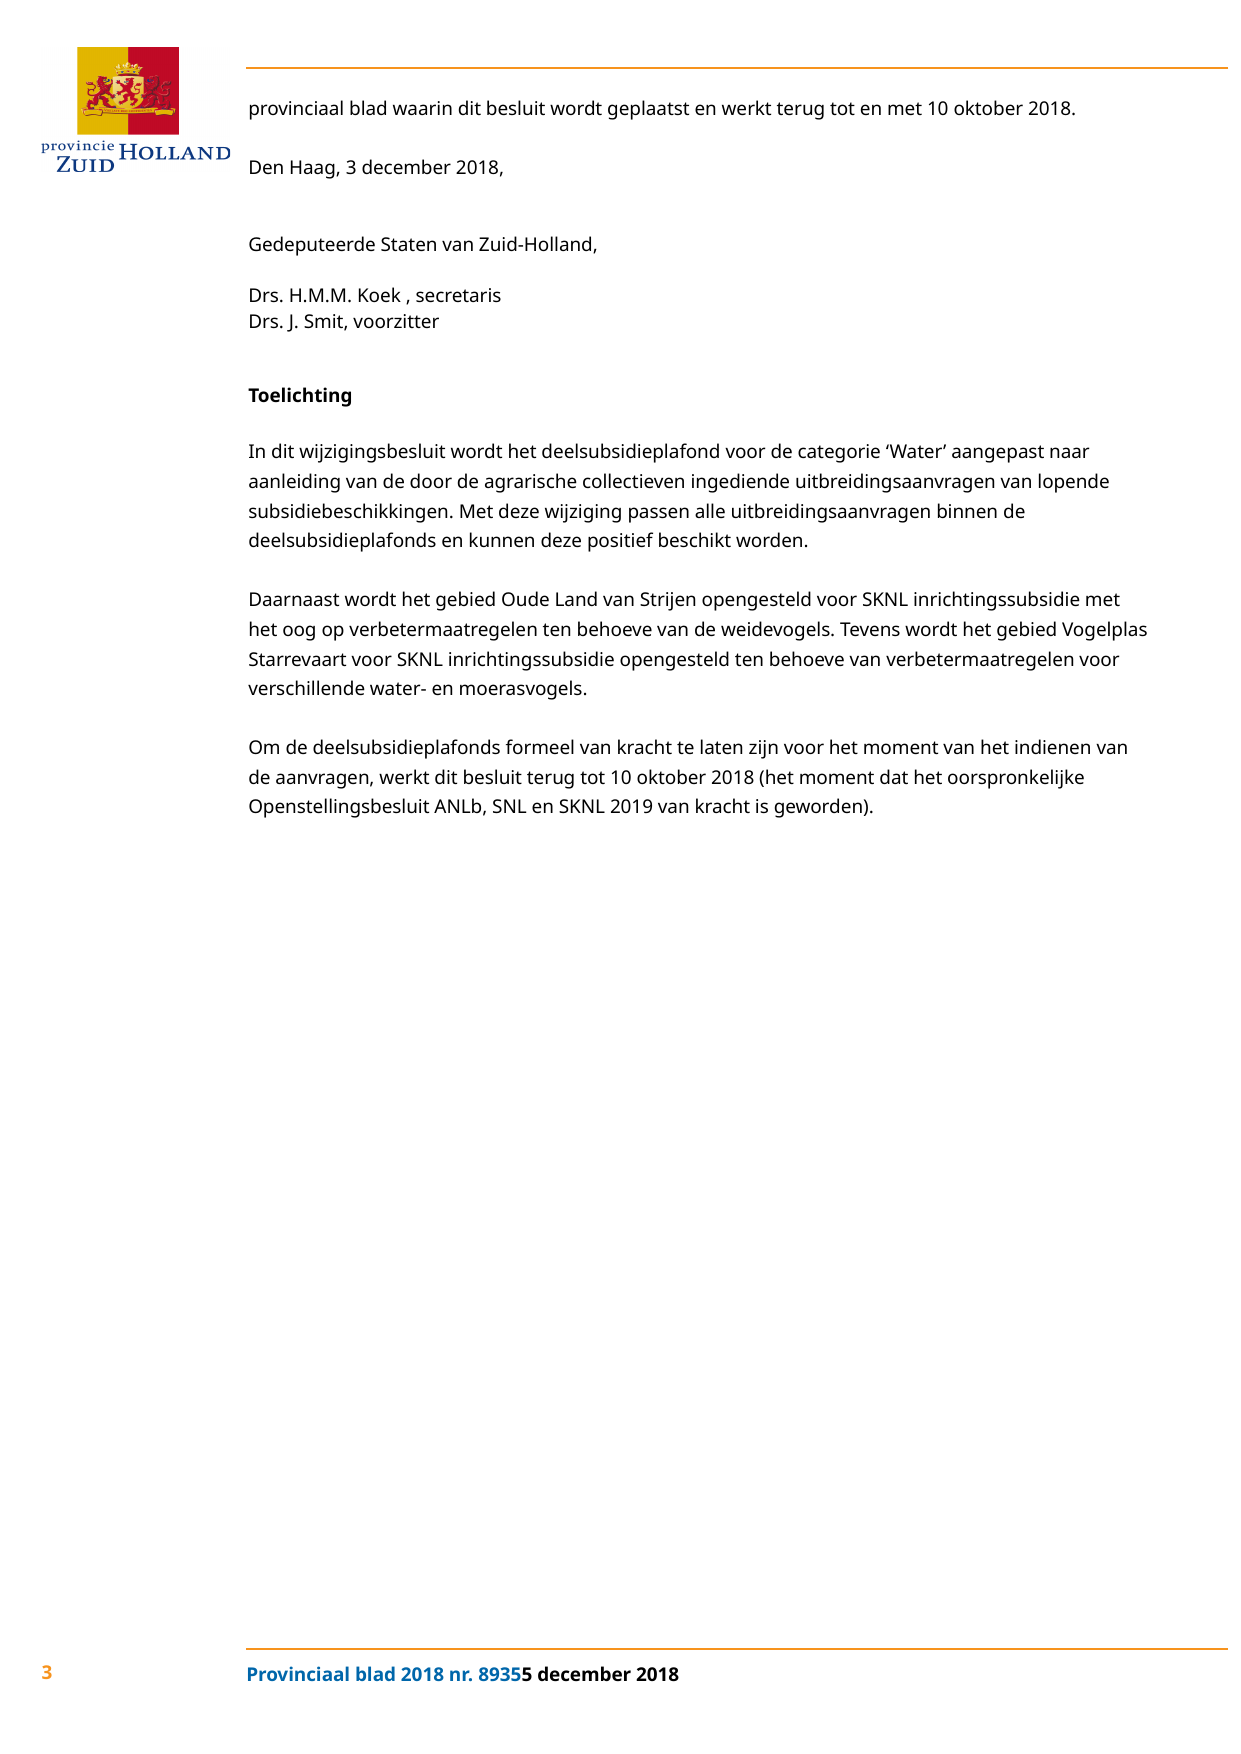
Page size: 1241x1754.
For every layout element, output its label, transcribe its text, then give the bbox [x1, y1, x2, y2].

picture [41, 47, 231, 172]
text Drs. H.M.M. Koek , secretaris [248, 283, 1152, 308]
text provinciaal blad waarin dit besluit wordt geplaatst en werkt terug tot en met 10 oktober 2018. [248, 95, 1152, 121]
text Toelichting [248, 381, 1152, 409]
text Drs. J. Smit, voorzitter [248, 308, 1152, 334]
text Daarnaast wordt het gebied Oude Land van Strijen opengesteld voor SKNL inrichtingssubsidie met het oog op verbetermaatregelen ten behoeve van de weidevogels. Tevens wordt het gebied Vogelplas Starrevaart voor SKNL inrichtingssubsidie opengesteld ten behoeve van verbetermaatregelen voor verschillende water- en moerasvogels. [248, 587, 1152, 701]
text In dit wijzigingsbesluit wordt het deelsubsidieplafond voor de categorie ‘Water’ aangepast naar aanleiding van de door de agrarische collectieven ingediende uitbreidingsaanvragen van lopende subsidiebeschikkingen. Met deze wijziging passen alle uitbreidingsaanvragen binnen de deelsubsidieplafonds en kunnen deze positief beschikt worden. [248, 439, 1152, 553]
text Gedeputeerde Staten van Zuid-Holland, [248, 231, 1152, 257]
text Den Haag, 3 december 2018, [248, 154, 1152, 180]
text Om de deelsubsidieplafonds formeel van kracht te laten zijn voor het moment van het indienen van de aanvragen, werkt dit besluit terug tot 10 oktober 2018 (het moment dat het oorspronkelijke Openstellingsbesluit ANLb, SNL en SKNL 2019 van kracht is geworden). [248, 734, 1152, 819]
